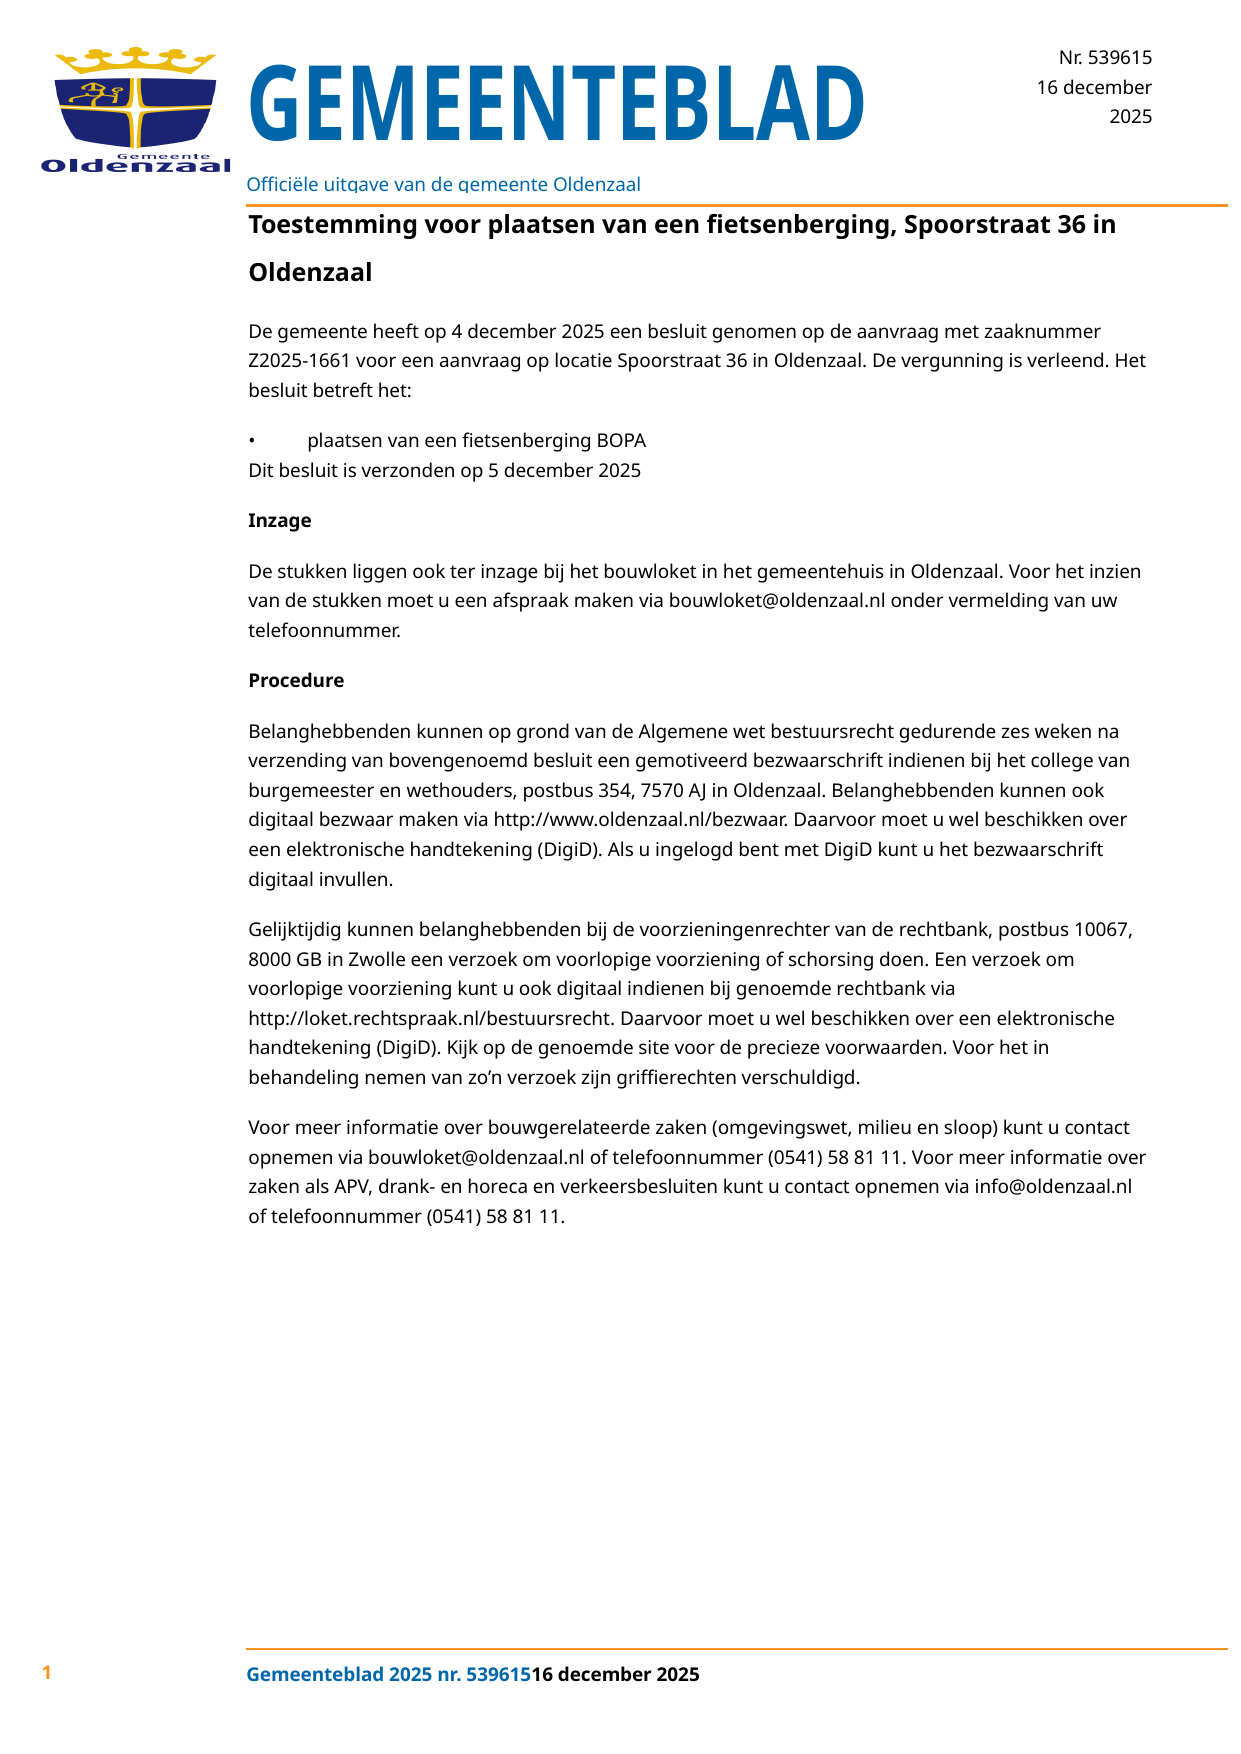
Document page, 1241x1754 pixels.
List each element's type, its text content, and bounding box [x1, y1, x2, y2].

text Belanghebbenden kunnen op grond van de Algemene wet bestuursrecht gedurende zes weken na verzending van bovengenoemd besluit een gemotiveerd bezwaarschrift indienen bij het college van burgemeester en wethouders, postbus 354, 7570 AJ in Oldenzaal. Belanghebbenden kunnen ook digitaal bezwaar maken via http://www.oldenzaal.nl/bezwaar. Daarvoor moet u wel beschikken over een elektronische handtekening (DigiD). Als u ingelogd bent met DigiD kunt u het bezwaarschrift digitaal invullen. [248, 718, 1152, 892]
text Voor meer informatie over bouwgerelateerde zaken (omgevingswet, milieu en sloop) kunt u contact opnemen via bouwloket@oldenzaal.nl of telefoonnummer (0541) 58 81 11. Voor meer informatie over zaken als APV, drank- en horeca en verkeersbesluiten kunt u contact opnemen via info@oldenzaal.nl of telefoonnummer (0541) 58 81 11. [248, 1114, 1152, 1229]
text Gelijktijdig kunnen belanghebbenden bij de voorzieningenrechter van de rechtbank, postbus 10067, 8000 GB in Zwolle een verzoek om voorlopige voorziening of schorsing doen. Een verzoek om voorlopige voorziening kunt u ook digitaal indienen bij genoemde rechtbank via http://loket.rechtspraak.nl/bestuursrecht. Daarvoor moet u wel beschikken over een elektronische handtekening (DigiD). Kijk op de genoemde site voor de precieze voorwaarden. Voor het in behandeling nemen van zo’n verzoek zijn griffierechten verschuldigd. [248, 916, 1152, 1090]
text Toestemming voor plaatsen van een fietsenberging, Spoorstraat 36 in Oldenzaal [248, 207, 1152, 288]
text De stukken liggen ook ter inzage bij het bouwloket in het gemeentehuis in Oldenzaal. Voor het inzien van de stukken moet u een afspraak maken via bouwloket@oldenzaal.nl onder vermelding van uw telefoonnummer. [248, 558, 1152, 643]
text Inzage [248, 507, 1152, 533]
text Procedure [248, 667, 1152, 693]
list plaatsen van een fietsenberging BOPA [248, 427, 1152, 453]
text De gemeente heeft op 4 december 2025 een besluit genomen op de aanvraag met zaaknummer Z2025-1661 voor een aanvraag op locatie Spoorstraat 36 in Oldenzaal. De vergunning is verleend. Het besluit betreft het: [248, 318, 1152, 403]
text Dit besluit is verzonden op 5 december 2025 [248, 457, 1152, 483]
picture [41, 47, 231, 172]
